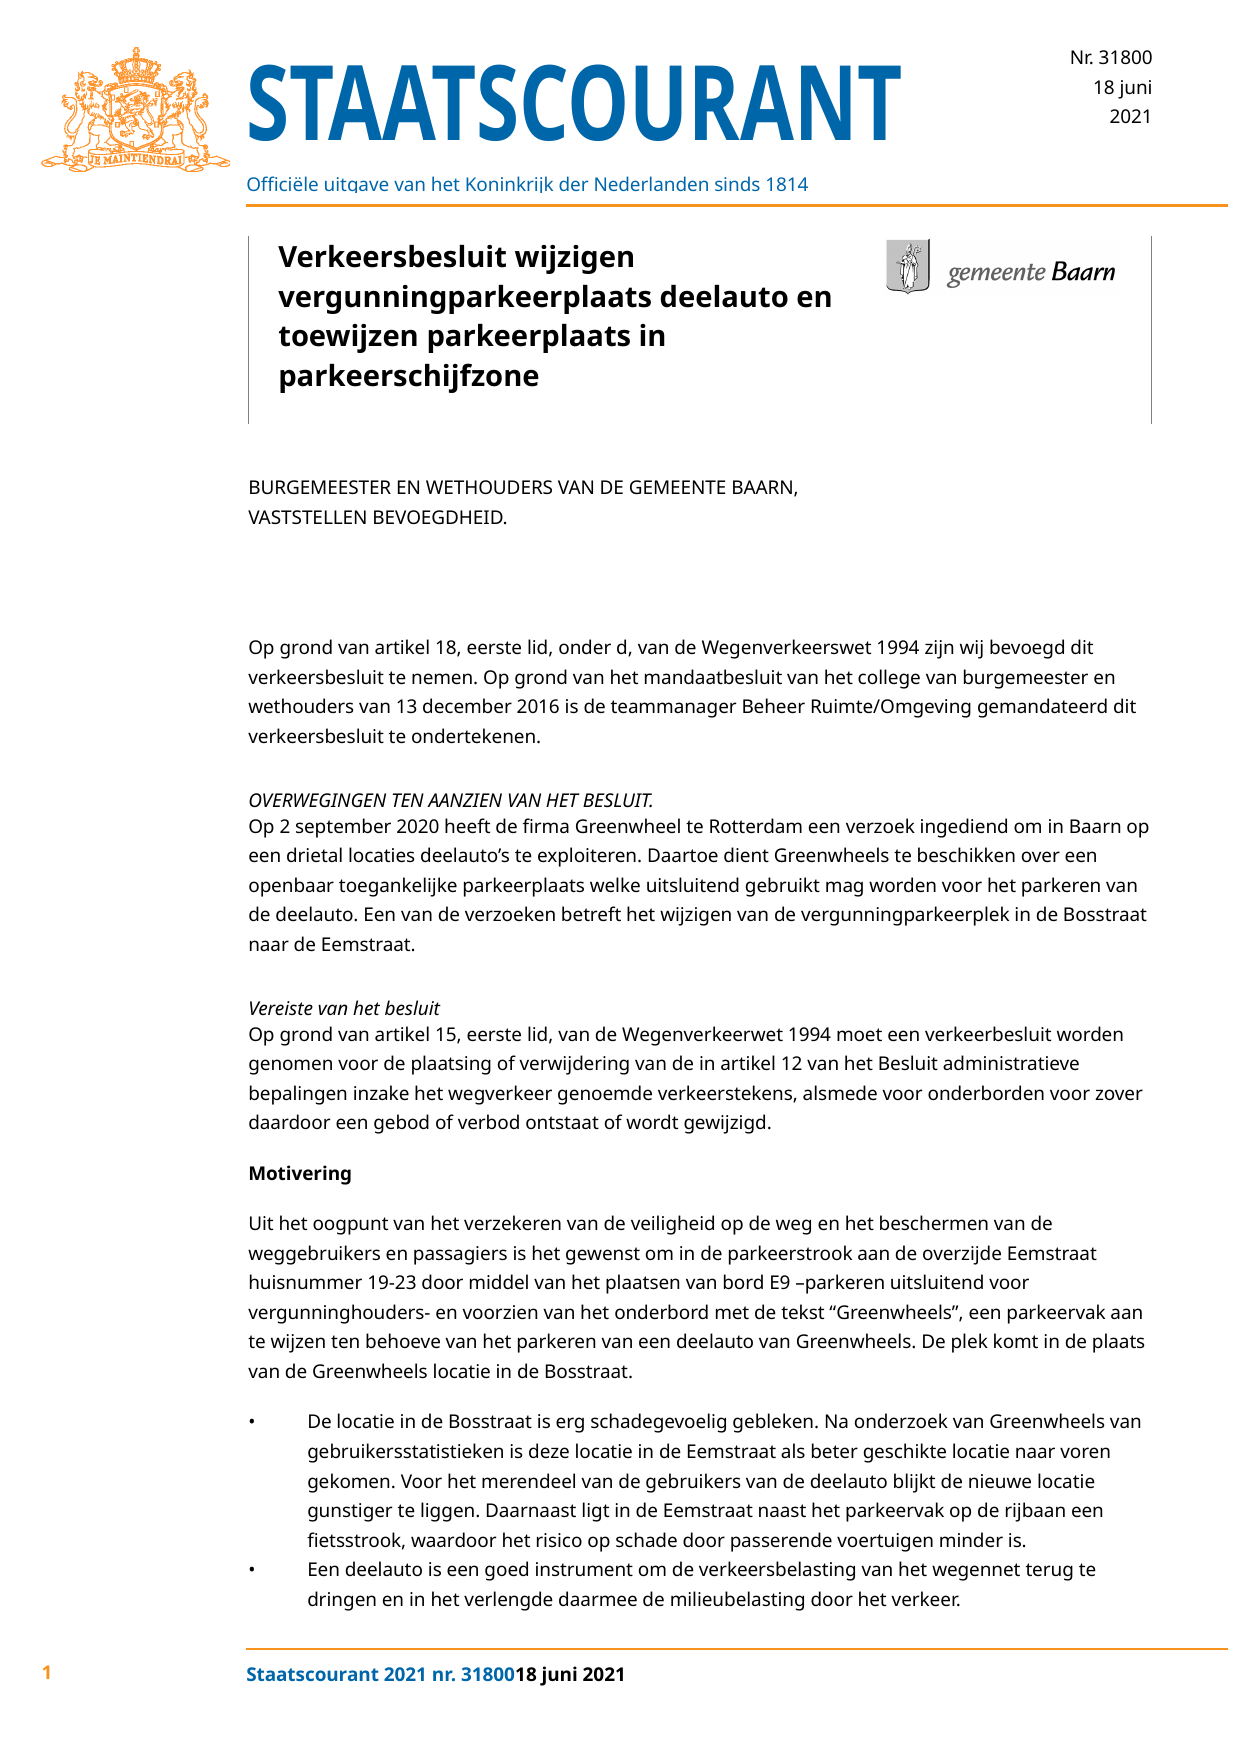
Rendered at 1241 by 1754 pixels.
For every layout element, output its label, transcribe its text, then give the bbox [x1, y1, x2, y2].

picture [882, 236, 1119, 296]
text Op grond van artikel 15, eerste lid, van de Wegenverkeerwet 1994 moet een verkeerbesluit worden genomen voor de plaatsing of verwijdering van de in artikel 12 van het Besluit administratieve bepalingen inzake het wegverkeer genoemde verkeerstekens, alsmede voor onderborden voor zover daardoor een gebod of verbod ontstaat of wordt gewijzigd. [248, 1021, 1152, 1135]
text Op 2 september 2020 heeft de firma Greenwheel te Rotterdam een verzoek ingediend om in Baarn op een drietal locaties deelauto’s te exploiteren. Daartoe dient Greenwheels te beschikken over een openbaar toegankelijke parkeerplaats welke uitsluitend gebruikt mag worden voor het parkeren van de deelauto. Een van de verzoeken betreft het wijzigen van de vergunningparkeerplek in de Bosstraat naar de Eemstraat. [248, 813, 1152, 957]
table_header [850, 236, 1151, 424]
text OVERWEGINGEN TEN AANZIEN VAN HET BESLUIT. [248, 787, 1152, 813]
text Vereiste van het besluit [248, 995, 1152, 1021]
text Motivering [248, 1160, 1152, 1186]
list De locatie in de Bosstraat is erg schadegevoelig gebleken. Na onderzoek van Greenwheels van gebruikersstatistieken is deze locatie in de Eemstraat als beter geschikte locatie naar voren gekomen. Voor het merendeel van de gebruikers van de deelauto blijkt de nieuwe locatie gunstiger te liggen. Daarnaast ligt in de Eemstraat naast het parkeervak op de rijbaan een fietsstrook, waardoor het risico op schade door passerende voertuigen minder is. [248, 1409, 1152, 1553]
text Op grond van artikel 18, eerste lid, onder d, van de Wegenverkeerswet 1994 zijn wij bevoegd dit verkeersbesluit te nemen. Op grond van het mandaatbesluit van het college van burgemeester en wethouders van 13 december 2016 is de teammanager Beheer Ruimte/Omgeving gemandateerd dit verkeersbesluit te ondertekenen. [248, 634, 1152, 749]
list Een deelauto is een goed instrument om de verkeersbelasting van het wegennet terug te dringen en in het verlengde daarmee de milieubelasting door het verkeer. [248, 1557, 1152, 1612]
picture [41, 47, 231, 172]
text Uit het oogpunt van het verzekeren van de veiligheid op de weg en het beschermen van de weggebruikers en passagiers is het gewenst om in de parkeerstrook aan de overzijde Eemstraat huisnummer 19-23 door middel van het plaatsen van bord E9 –parkeren uitsluitend voor vergunninghouders- en voorzien van het onderbord met de tekst “Greenwheels”, een parkeervak aan te wijzen ten behoeve van het parkeren van een deelauto van Greenwheels. De plek komt in de plaats van de Greenwheels locatie in de Bosstraat. [248, 1210, 1152, 1384]
text VASTSTELLEN BEVOEGDHEID. [248, 504, 1152, 530]
table_header Verkeersbesluit wijzigen vergunningparkeerplaats deelauto en toewijzen parkeerplaats in parkeerschijfzone [249, 236, 850, 424]
text BURGEMEESTER EN WETHOUDERS VAN DE GEMEENTE BAARN, [248, 474, 1152, 500]
